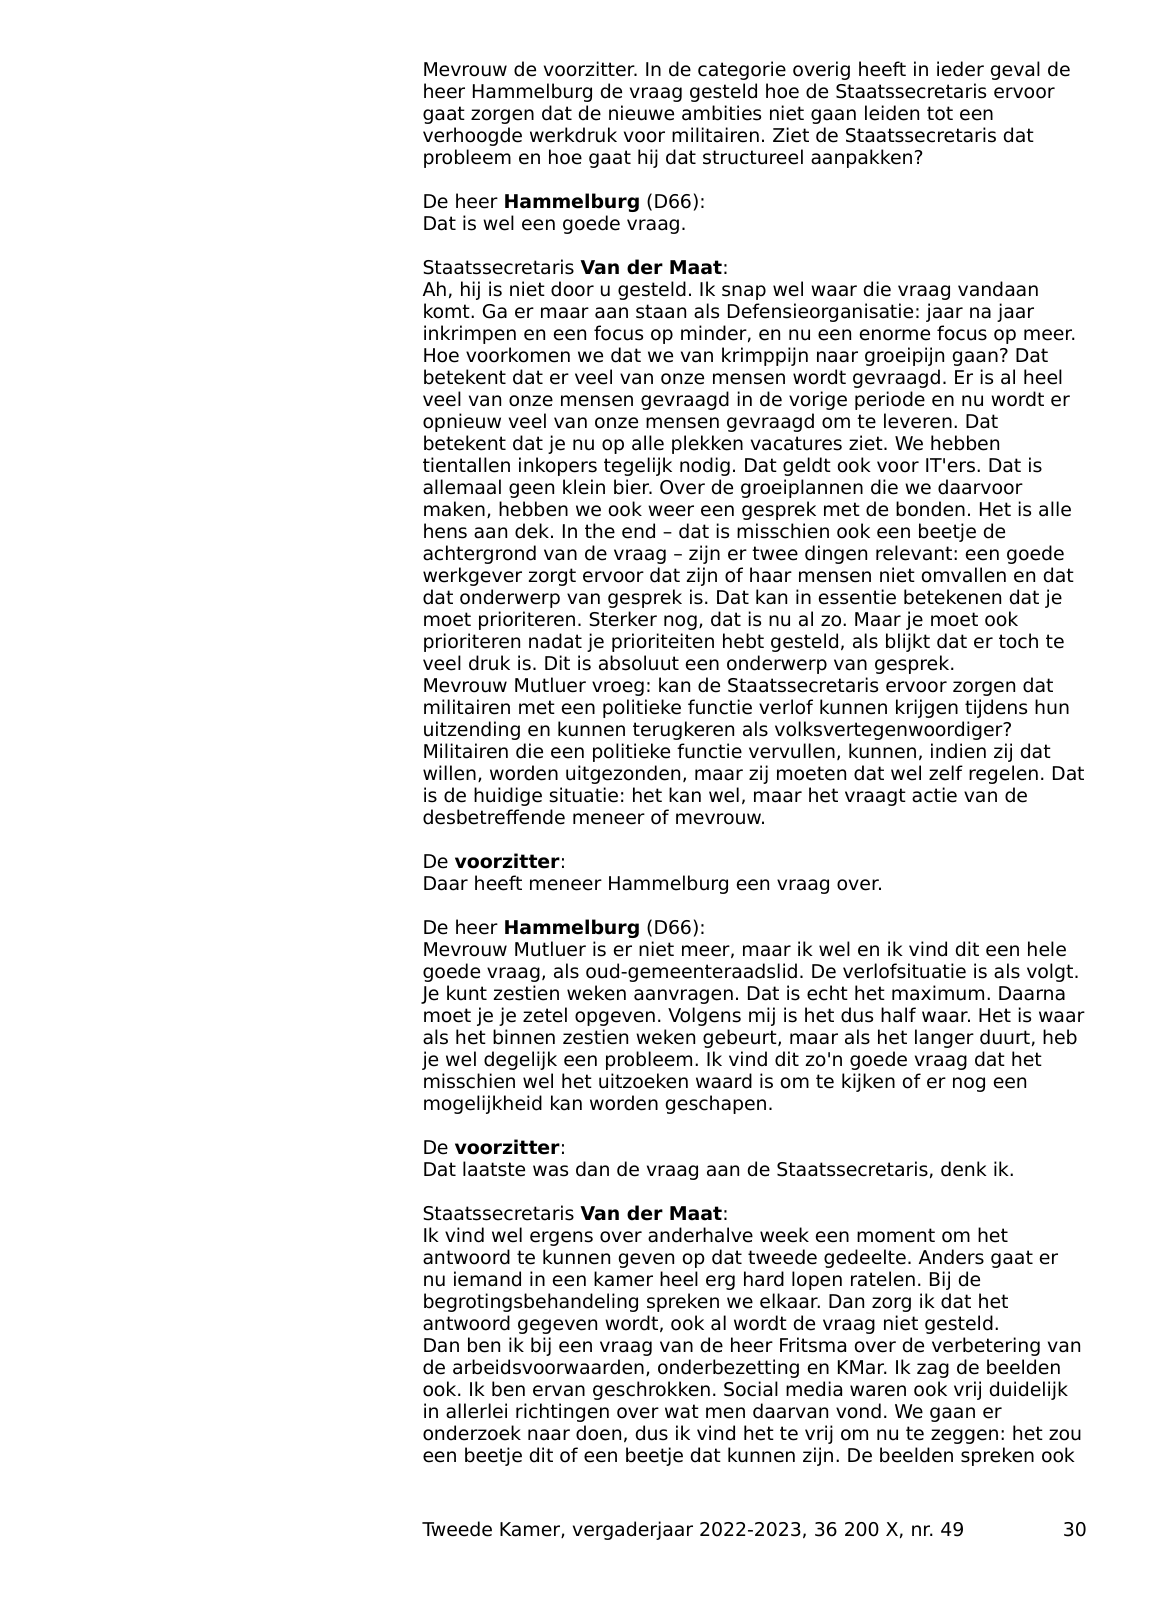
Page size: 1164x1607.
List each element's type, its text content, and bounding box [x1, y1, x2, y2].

text Mevrouw de voorzitter. In de categorie overig heeft in ieder geval de heer Hammelburg de vraag gesteld hoe de Staatssecretaris ervoor gaat zorgen dat de nieuwe ambities niet gaan leiden tot een verhoogde werkdruk voor militairen. Ziet de Staatssecretaris dat probleem en hoe gaat hij dat structureel aanpakken? [422, 59, 1087, 169]
text Ah, hij is niet door u gesteld. Ik snap wel waar die vraag vandaan komt. Ga er maar aan staan als Defensieorganisatie: jaar na jaar inkrimpen en een focus op minder, en nu een enorme focus op meer. Hoe voorkomen we dat we van krimppijn naar groeipijn gaan? Dat betekent dat er veel van onze mensen wordt gevraagd. Er is al heel veel van onze mensen gevraagd in de vorige periode en nu wordt er opnieuw veel van onze mensen gevraagd om te leveren. Dat betekent dat je nu op alle plekken vacatures ziet. We hebben tientallen inkopers tegelijk nodig. Dat geldt ook voor IT'ers. Dat is allemaal geen klein bier. Over de groeiplannen die we daarvoor maken, hebben we ook weer een gesprek met de bonden. Het is alle hens aan dek. In the end – dat is misschien ook een beetje de achtergrond van de vraag – zijn er twee dingen relevant: een goede werkgever zorgt ervoor dat zijn of haar mensen niet omvallen en dat dat onderwerp van gesprek is. Dat kan in essentie betekenen dat je moet prioriteren. Sterker nog, dat is nu al zo. Maar je moet ook prioriteren nadat je prioriteiten hebt gesteld, als blijkt dat er toch te veel druk is. Dit is absoluut een onderwerp van gesprek. [422, 279, 1087, 675]
text Mevrouw Mutluer vroeg: kan de Staatssecretaris ervoor zorgen dat militairen met een politieke functie verlof kunnen krijgen tijdens hun uitzending en kunnen terugkeren als volksvertegenwoordiger? Militairen die een politieke functie vervullen, kunnen, indien zij dat willen, worden uitgezonden, maar zij moeten dat wel zelf regelen. Dat is de huidige situatie: het kan wel, maar het vraagt actie van de desbetreffende meneer of mevrouw. [422, 675, 1087, 829]
text De voorzitter: [422, 851, 1087, 873]
text Mevrouw Mutluer is er niet meer, maar ik wel en ik vind dit een hele goede vraag, als oud-gemeenteraadslid. De verlofsituatie is als volgt. Je kunt zestien weken aanvragen. Dat is echt het maximum. Daarna moet je je zetel opgeven. Volgens mij is het dus half waar. Het is waar als het binnen zestien weken gebeurt, maar als het langer duurt, heb je wel degelijk een probleem. Ik vind dit zo'n goede vraag dat het misschien wel het uitzoeken waard is om te kijken of er nog een mogelijkheid kan worden geschapen. [422, 939, 1087, 1115]
text Staatssecretaris Van der Maat: [422, 1203, 1087, 1225]
text Daar heeft meneer Hammelburg een vraag over. [422, 873, 1087, 895]
text Ik vind wel ergens over anderhalve week een moment om het antwoord te kunnen geven op dat tweede gedeelte. Anders gaat er nu iemand in een kamer heel erg hard lopen ratelen. Bij de begrotingsbehandeling spreken we elkaar. Dan zorg ik dat het antwoord gegeven wordt, ook al wordt de vraag niet gesteld. [422, 1225, 1087, 1335]
text Dat laatste was dan de vraag aan de Staatssecretaris, denk ik. [422, 1159, 1087, 1181]
text Dat is wel een goede vraag. [422, 213, 1087, 235]
text De voorzitter: [422, 1137, 1087, 1159]
text De heer Hammelburg (D66): [422, 191, 1087, 213]
text De heer Hammelburg (D66): [422, 917, 1087, 939]
text Dan ben ik bij een vraag van de heer Fritsma over de verbetering van de arbeidsvoorwaarden, onderbezetting en KMar. Ik zag de beelden ook. Ik ben ervan geschrokken. Social media waren ook vrij duidelijk in allerlei richtingen over wat men daarvan vond. We gaan er onderzoek naar doen, dus ik vind het te vrij om nu te zeggen: het zou een beetje dit of een beetje dat kunnen zijn. De beelden spreken ook [422, 1335, 1087, 1467]
text Staatssecretaris Van der Maat: [422, 257, 1087, 279]
